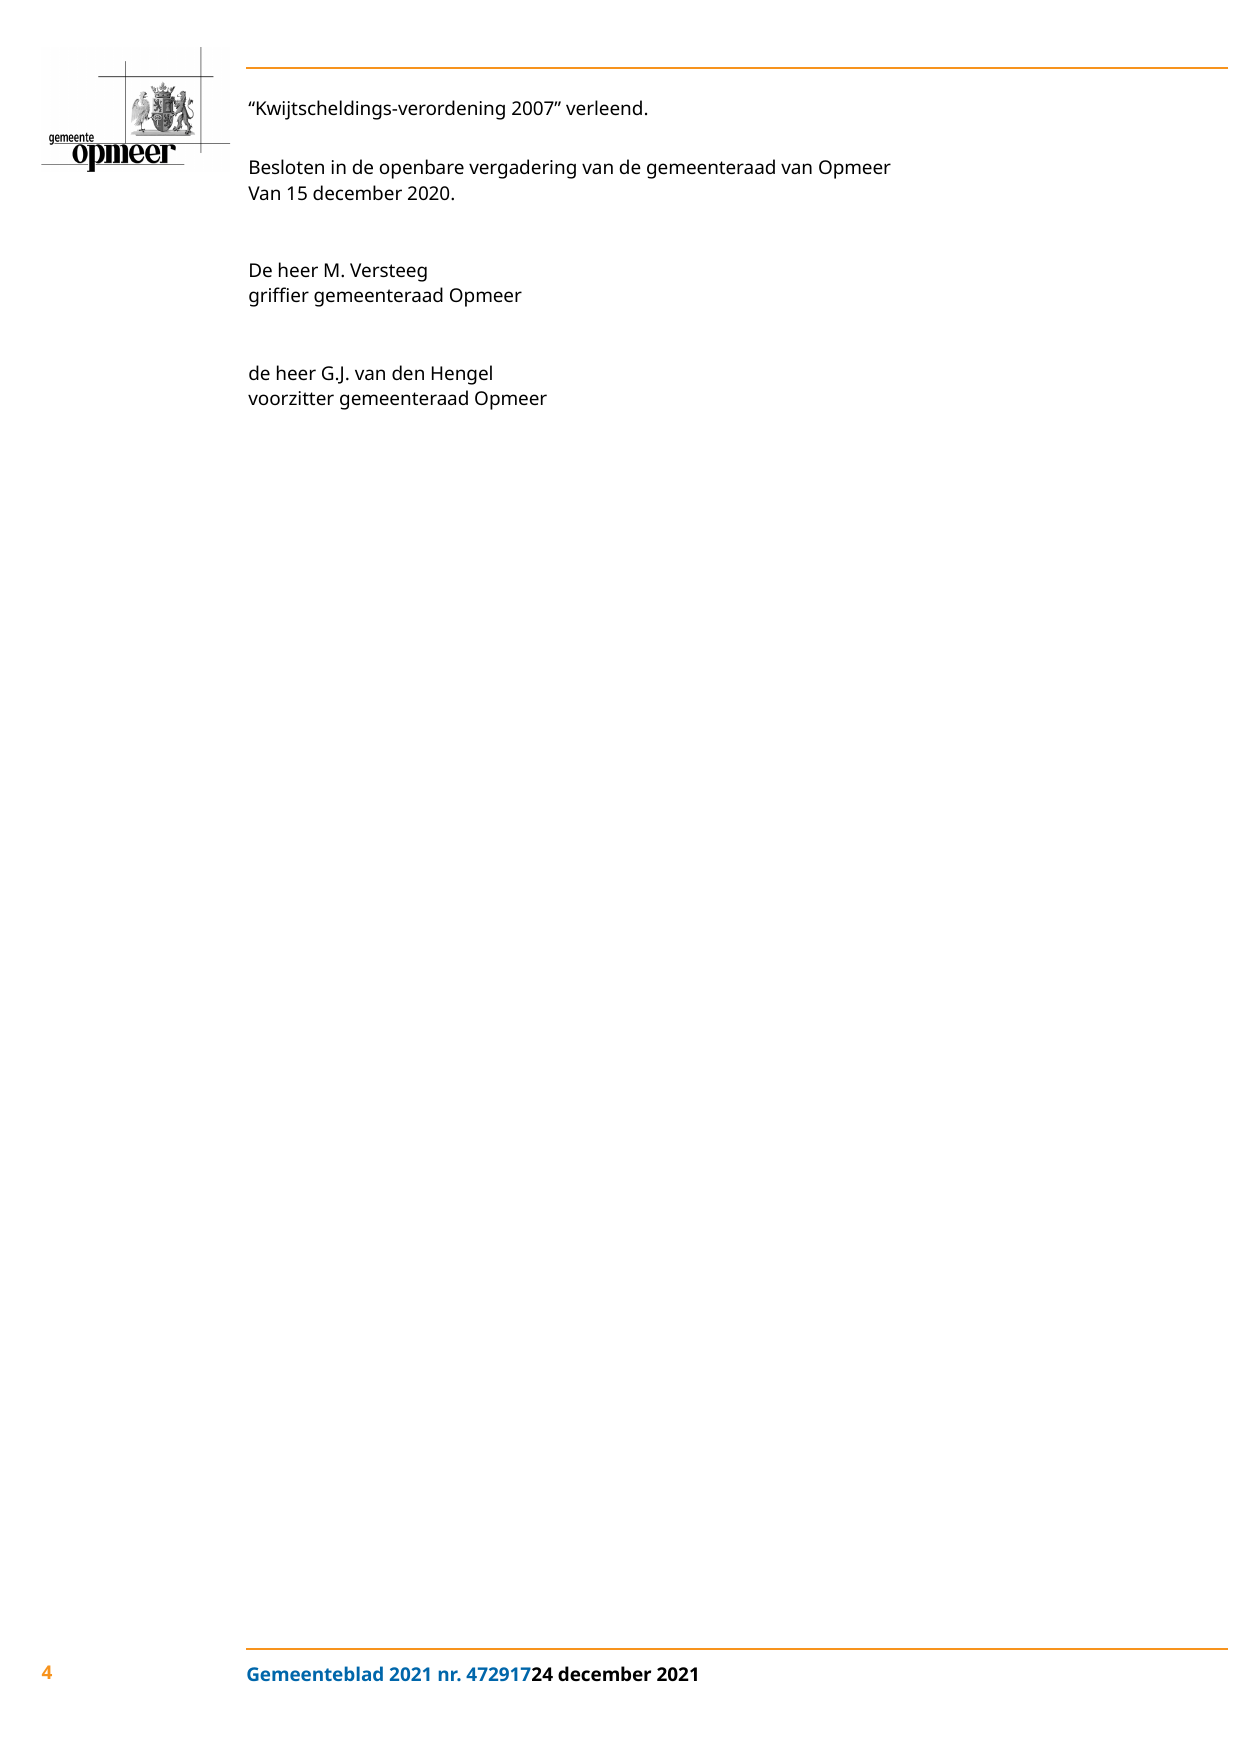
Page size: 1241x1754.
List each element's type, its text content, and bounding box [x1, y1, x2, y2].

text de heer G.J. van den Hengel [248, 360, 1152, 386]
text “Kwijtscheldings-verordening 2007” verleend. [248, 95, 1152, 121]
text voorzitter gemeenteraad Opmeer [248, 386, 1152, 411]
text Van 15 december 2020. [248, 180, 1152, 205]
text Besloten in de openbare vergadering van de gemeenteraad van Opmeer [248, 154, 1152, 180]
text griffier gemeenteraad Opmeer [248, 283, 1152, 308]
picture [41, 47, 231, 172]
text De heer M. Versteeg [248, 257, 1152, 283]
